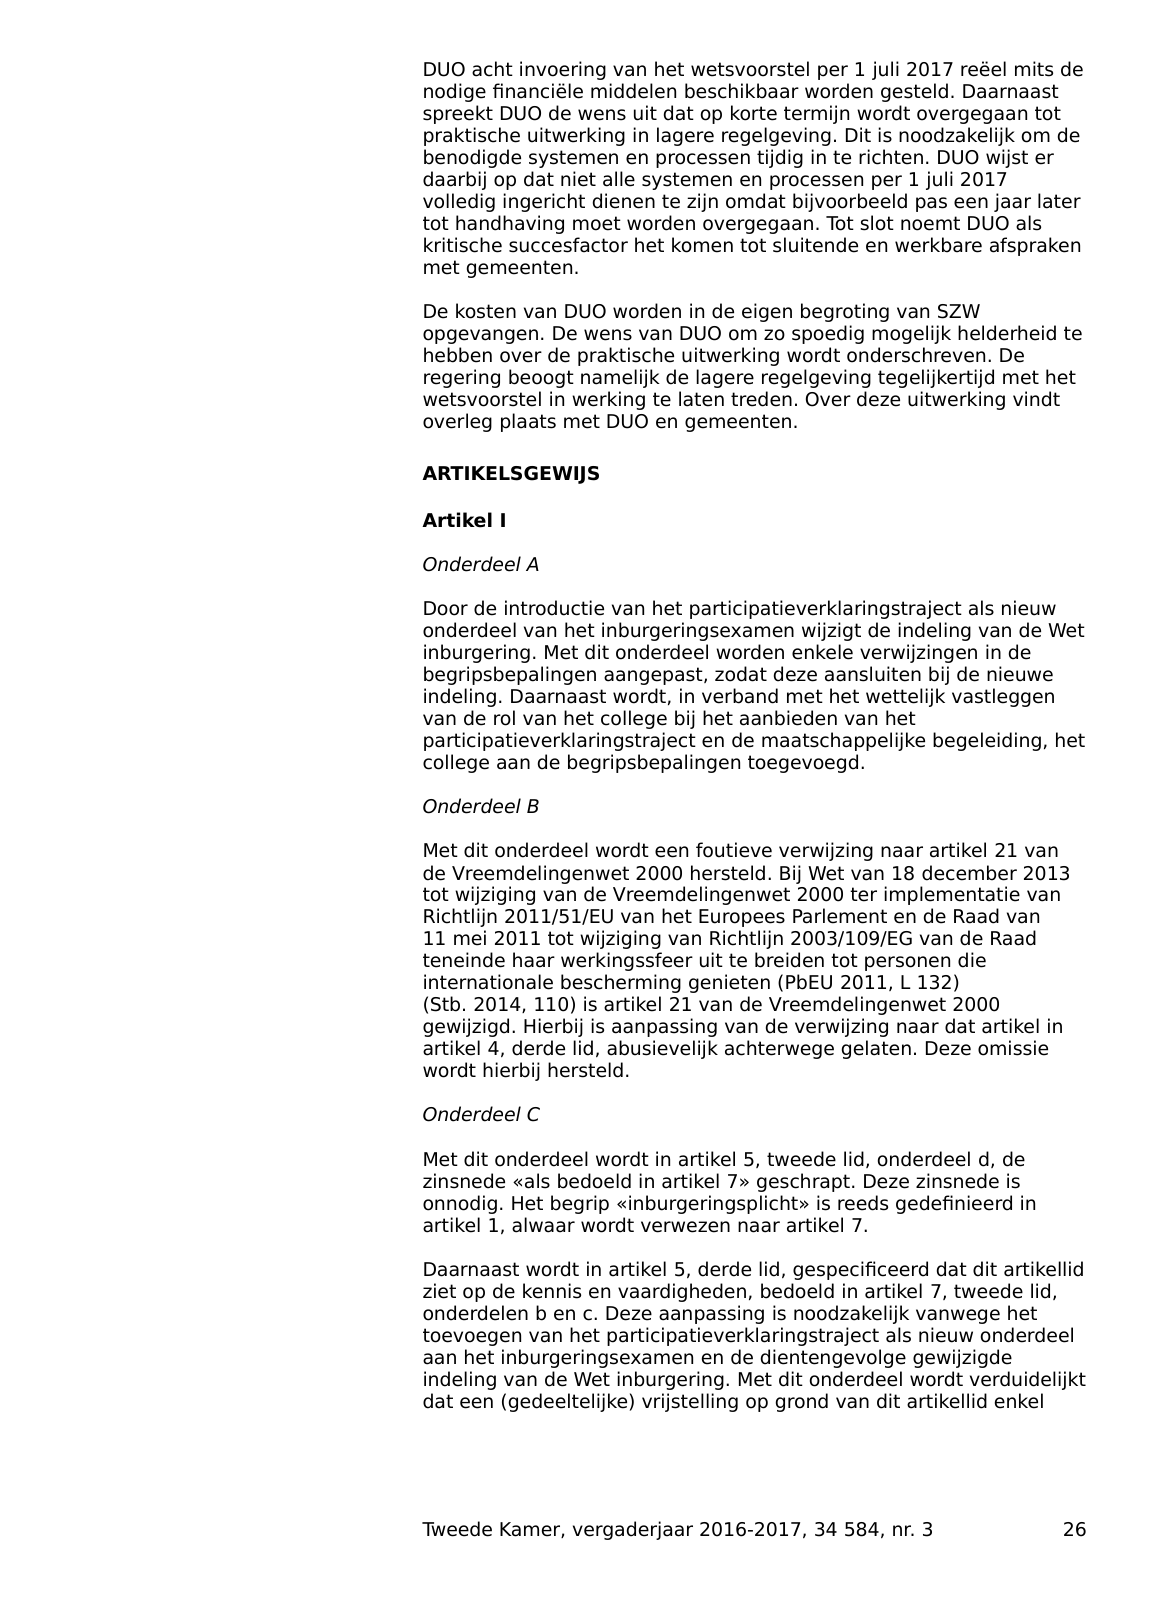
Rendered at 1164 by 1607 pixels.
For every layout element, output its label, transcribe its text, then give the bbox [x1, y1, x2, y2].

text Door de introductie van het participatieverklaringstraject als nieuw onderdeel van het inburgeringsexamen wijzigt de indeling van de Wet inburgering. Met dit onderdeel worden enkele verwijzingen in de begripsbepalingen aangepast, zodat deze aansluiten bij de nieuwe indeling. Daarnaast wordt, in verband met het wettelijk vastleggen van de rol van het college bij het aanbieden van het participatieverklaringstraject en de maatschappelijke begeleiding, het college aan de begripsbepalingen toegevoegd. [422, 598, 1087, 774]
text Met dit onderdeel wordt een foutieve verwijzing naar artikel 21 van de Vreemdelingenwet 2000 hersteld. Bij Wet van 18 december 2013 tot wijziging van de Vreemdelingenwet 2000 ter implementatie van Richtlijn 2011/51/EU van het Europees Parlement en de Raad van 11 mei 2011 tot wijziging van Richtlijn 2003/109/EG van de Raad teneinde haar werkingssfeer uit te breiden tot personen die internationale bescherming genieten (PbEU 2011, L 132) (Stb. 2014, 110) is artikel 21 van de Vreemdelingenwet 2000 gewijzigd. Hierbij is aanpassing van de verwijzing naar dat artikel in artikel 4, derde lid, abusievelijk achterwege gelaten. Deze omissie wordt hierbij hersteld. [422, 840, 1087, 1082]
subtitle Onderdeel A [422, 554, 1087, 576]
subtitle ARTIKELSGEWIJS [422, 463, 1087, 485]
text De kosten van DUO worden in de eigen begroting van SZW opgevangen. De wens van DUO om zo spoedig mogelijk helderheid te hebben over de praktische uitwerking wordt onderschreven. De regering beoogt namelijk de lagere regelgeving tegelijkertijd met het wetsvoorstel in werking te laten treden. Over deze uitwerking vindt overleg plaats met DUO en gemeenten. [422, 301, 1087, 433]
text Met dit onderdeel wordt in artikel 5, tweede lid, onderdeel d, de zinsnede «als bedoeld in artikel 7» geschrapt. Deze zinsnede is onnodig. Het begrip «inburgeringsplicht» is reeds gedefinieerd in artikel 1, alwaar wordt verwezen naar artikel 7. [422, 1148, 1087, 1236]
text DUO acht invoering van het wetsvoorstel per 1 juli 2017 reëel mits de nodige financiële middelen beschikbaar worden gesteld. Daarnaast spreekt DUO de wens uit dat op korte termijn wordt overgegaan tot praktische uitwerking in lagere regelgeving. Dit is noodzakelijk om de benodigde systemen en processen tijdig in te richten. DUO wijst er daarbij op dat niet alle systemen en processen per 1 juli 2017 volledig ingericht dienen te zijn omdat bijvoorbeeld pas een jaar later tot handhaving moet worden overgegaan. Tot slot noemt DUO als kritische succesfactor het komen tot sluitende en werkbare afspraken met gemeenten. [422, 59, 1087, 279]
subtitle Onderdeel C [422, 1104, 1087, 1126]
subtitle Artikel I [422, 510, 1087, 532]
text Daarnaast wordt in artikel 5, derde lid, gespecificeerd dat dit artikellid ziet op de kennis en vaardigheden, bedoeld in artikel 7, tweede lid, onderdelen b en c. Deze aanpassing is noodzakelijk vanwege het toevoegen van het participatieverklaringstraject als nieuw onderdeel aan het inburgeringsexamen en de dientengevolge gewijzigde indeling van de Wet inburgering. Met dit onderdeel wordt verduidelijkt dat een (gedeeltelijke) vrijstelling op grond van dit artikellid enkel [422, 1259, 1087, 1412]
subtitle Onderdeel B [422, 796, 1087, 818]
